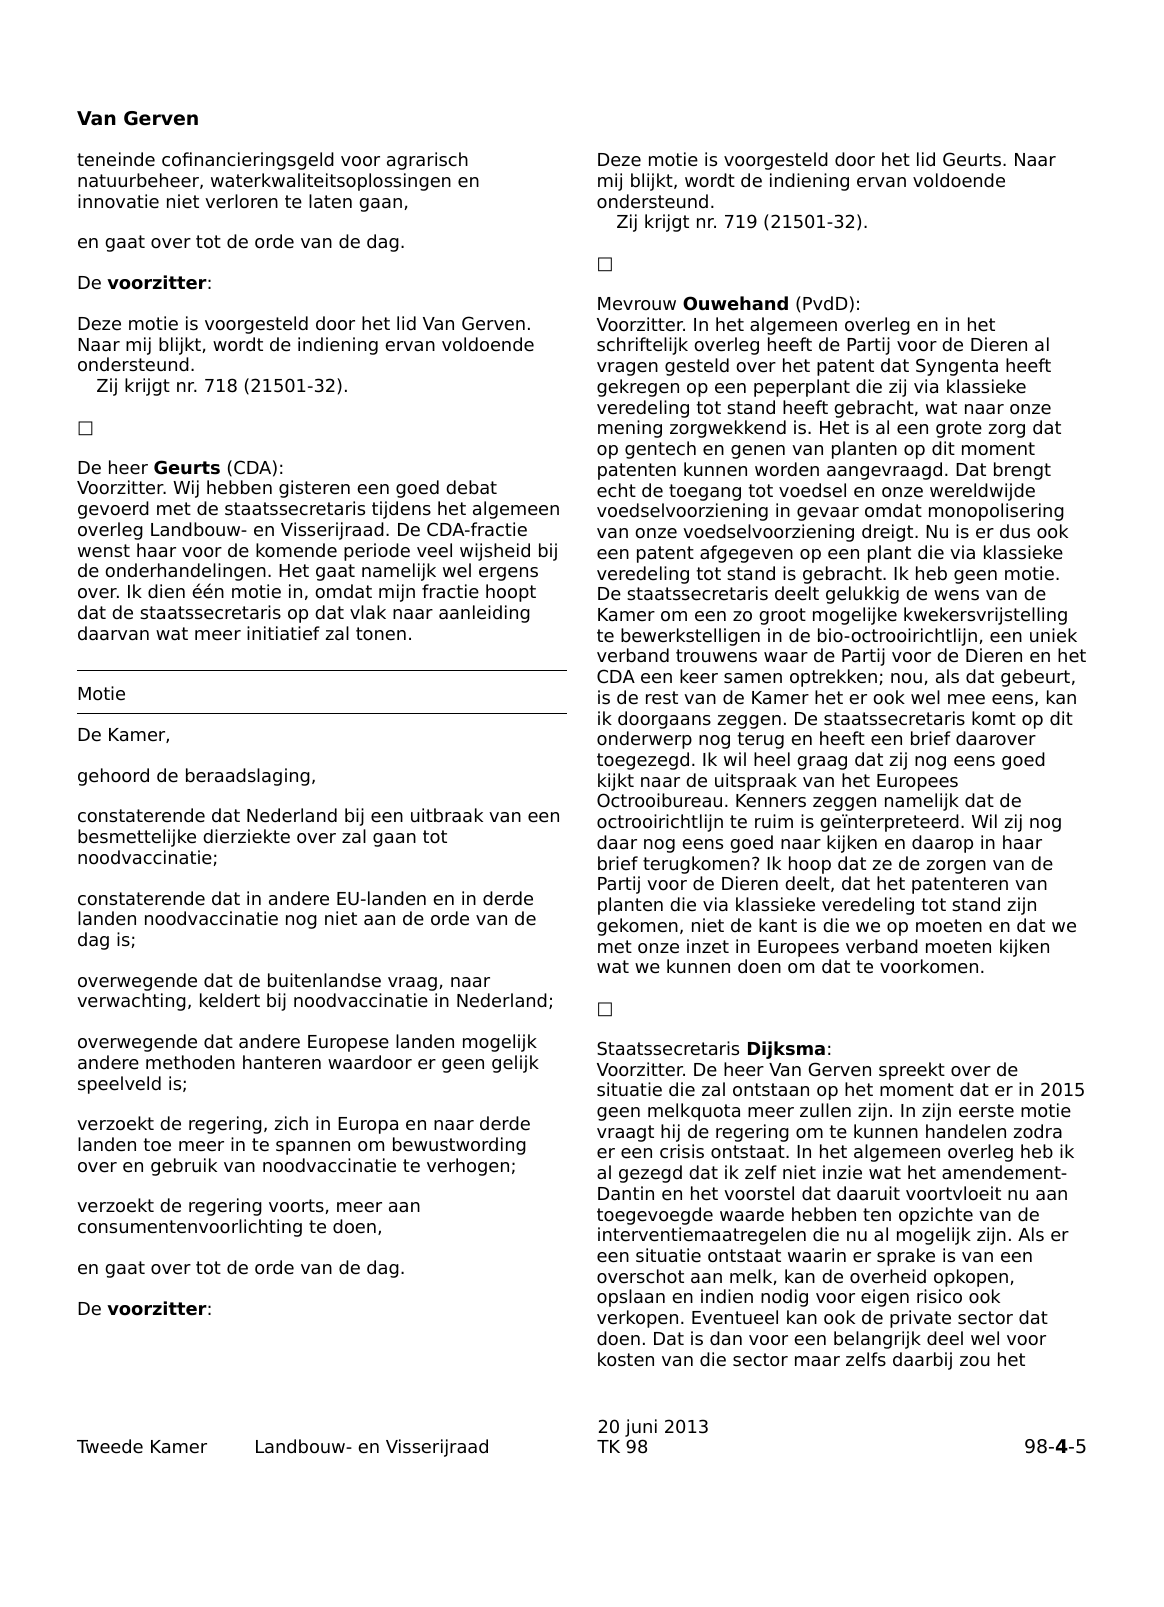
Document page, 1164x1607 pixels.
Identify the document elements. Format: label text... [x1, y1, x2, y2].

text Motie [77, 684, 567, 705]
text en gaat over tot de orde van de dag. [77, 1258, 567, 1278]
text teneinde cofinancieringsgeld voor agrarisch natuurbeheer, waterkwaliteitsoplossingen en innovatie niet verloren te laten gaan, [77, 150, 567, 212]
text De heer Geurts (CDA): [77, 457, 567, 478]
text □ [596, 253, 1087, 274]
text verzoekt de regering, zich in Europa en naar derde landen toe meer in te spannen om bewustwording over en gebruik van noodvaccinatie te verhogen; [77, 1114, 567, 1176]
text □ [77, 417, 567, 437]
text verzoekt de regering voorts, meer aan consumentenvoorlichting te doen, [77, 1196, 567, 1238]
text overwegende dat de buitenlandse vraag, naar verwachting, keldert bij noodvaccinatie in Nederland; [77, 971, 567, 1012]
text De voorzitter: [77, 1298, 567, 1319]
text Deze motie is voorgesteld door het lid Geurts. Naar mij blijkt, wordt de indiening ervan voldoende ondersteund. [596, 150, 1087, 212]
text constaterende dat in andere EU-landen en in derde landen noodvaccinatie nog niet aan de orde van de dag is; [77, 888, 567, 951]
text en gaat over tot de orde van de dag. [77, 232, 567, 253]
text Staatssecretaris Dijksma: [596, 1039, 1087, 1059]
text Zij krijgt nr. 718 (21501-32). [77, 376, 567, 397]
text overwegende dat andere Europese landen mogelijk andere methoden hanteren waardoor er geen gelijk speelveld is; [77, 1032, 567, 1094]
text Voorzitter. Wij hebben gisteren een goed debat gevoerd met de staatssecretaris tijdens het algemeen overleg Landbouw- en Visserijraad. De CDA-fractie wenst haar voor de komende periode veel wijsheid bij de onderhandelingen. Het gaat namelijk wel ergens over. Ik dien één motie in, omdat mijn fractie hoopt dat de staatssecretaris op dat vlak naar aanleiding daarvan wat meer initiatief zal tonen. [77, 478, 567, 644]
text constaterende dat Nederland bij een uitbraak van een besmettelijke dierziekte over zal gaan tot noodvaccinatie; [77, 806, 567, 868]
text □ [596, 998, 1087, 1019]
text Voorzitter. In het algemeen overleg en in het schriftelijk overleg heeft de Partij voor de Dieren al vragen gesteld over het patent dat Syngenta heeft gekregen op een peperplant die zij via klassieke veredeling tot stand heeft gebracht, wat naar onze mening zorgwekkend is. Het is al een grote zorg dat op gentech en genen van planten op dit moment patenten kunnen worden aangevraagd. Dat brengt echt de toegang tot voedsel en onze wereldwijde voedselvoorziening in gevaar omdat monopolisering van onze voedselvoorziening dreigt. Nu is er dus ook een patent afgegeven op een plant die via klassieke veredeling tot stand is gebracht. Ik heb geen motie. De staatssecretaris deelt gelukkig de wens van de Kamer om een zo groot mogelijke kwekersvrijstelling te bewerkstelligen in de bio-octrooirichtlijn, een uniek verband trouwens waar de Partij voor de Dieren en het CDA een keer samen optrekken; nou, als dat gebeurt, is de rest van de Kamer het er ook wel mee eens, kan ik doorgaans zeggen. De staatssecretaris komt op dit onderwerp nog terug en heeft een brief daarover toegezegd. Ik wil heel graag dat zij nog eens goed kijkt naar de uitspraak van het Europees Octrooibureau. Kenners zeggen namelijk dat de octrooirichtlijn te ruim is geïnterpreteerd. Wil zij nog daar nog eens goed naar kijken en daarop in haar brief terugkomen? Ik hoop dat ze de zorgen van de Partij voor de Dieren deelt, dat het patenteren van planten die via klassieke veredeling tot stand zijn gekomen, niet de kant is die we op moeten en dat we met onze inzet in Europees verband moeten kijken wat we kunnen doen om dat te voorkomen. [596, 314, 1087, 978]
text De voorzitter: [77, 273, 567, 294]
text Zij krijgt nr. 719 (21501-32). [596, 212, 1087, 233]
text gehoord de beraadslaging, [77, 765, 567, 786]
text De Kamer, [77, 725, 567, 745]
text Mevrouw Ouwehand (PvdD): [596, 294, 1087, 314]
text Deze motie is voorgesteld door het lid Van Gerven. Naar mij blijkt, wordt de indiening ervan voldoende ondersteund. [77, 314, 567, 376]
text Voorzitter. De heer Van Gerven spreekt over de situatie die zal ontstaan op het moment dat er in 2015 geen melkquota meer zullen zijn. In zijn eerste motie vraagt hij de regering om te kunnen handelen zodra er een crisis ontstaat. In het algemeen overleg heb ik al gezegd dat ik zelf niet inzie wat het amendement-Dantin en het voorstel dat daaruit voortvloeit nu aan toegevoegde waarde hebben ten opzichte van de interventiemaatregelen die nu al mogelijk zijn. Als er een situatie ontstaat waarin er sprake is van een overschot aan melk, kan de overheid opkopen, opslaan en indien nodig voor eigen risico ook verkopen. Eventueel kan ook de private sector dat doen. Dat is dan voor een belangrijk deel wel voor kosten van die sector maar zelfs daarbij zou het [596, 1059, 1087, 1370]
